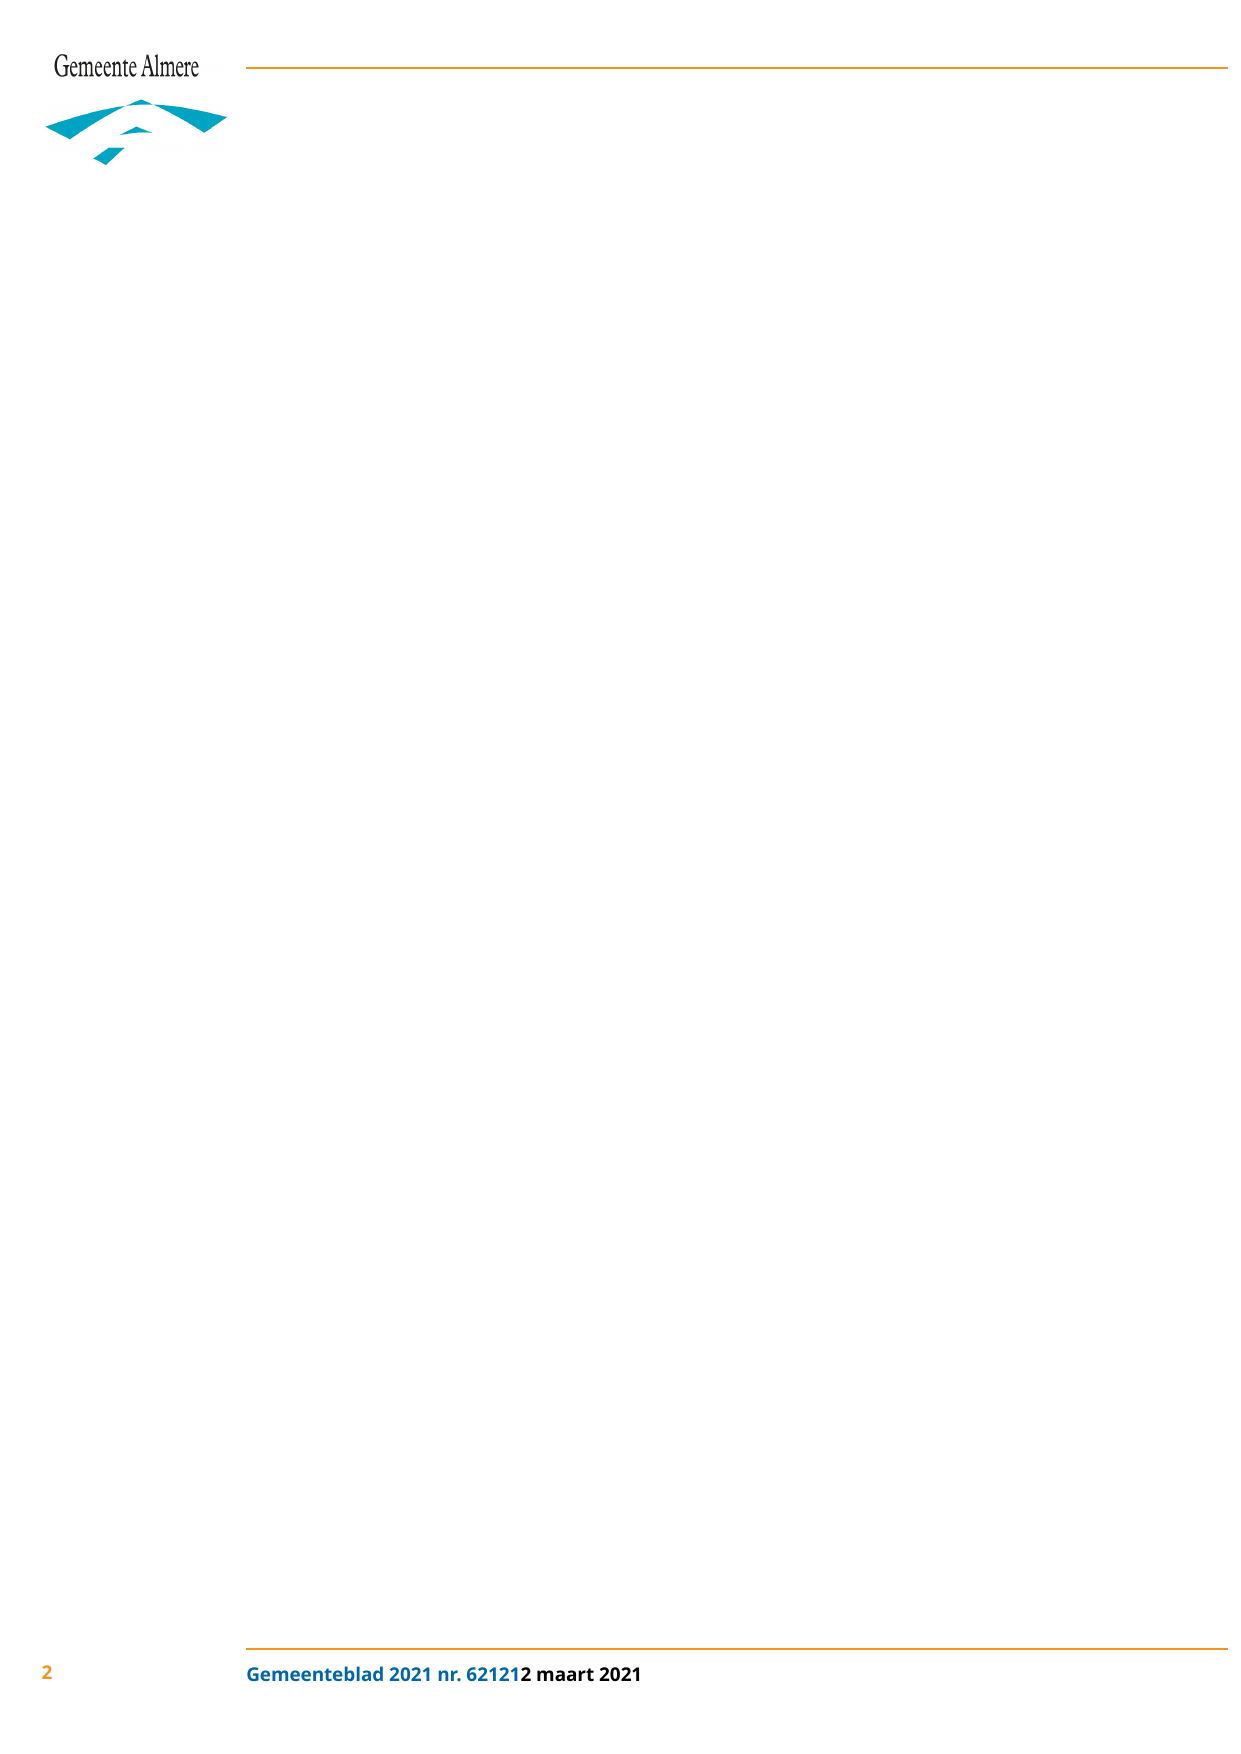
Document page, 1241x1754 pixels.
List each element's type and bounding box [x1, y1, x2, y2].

picture [41, 47, 231, 172]
